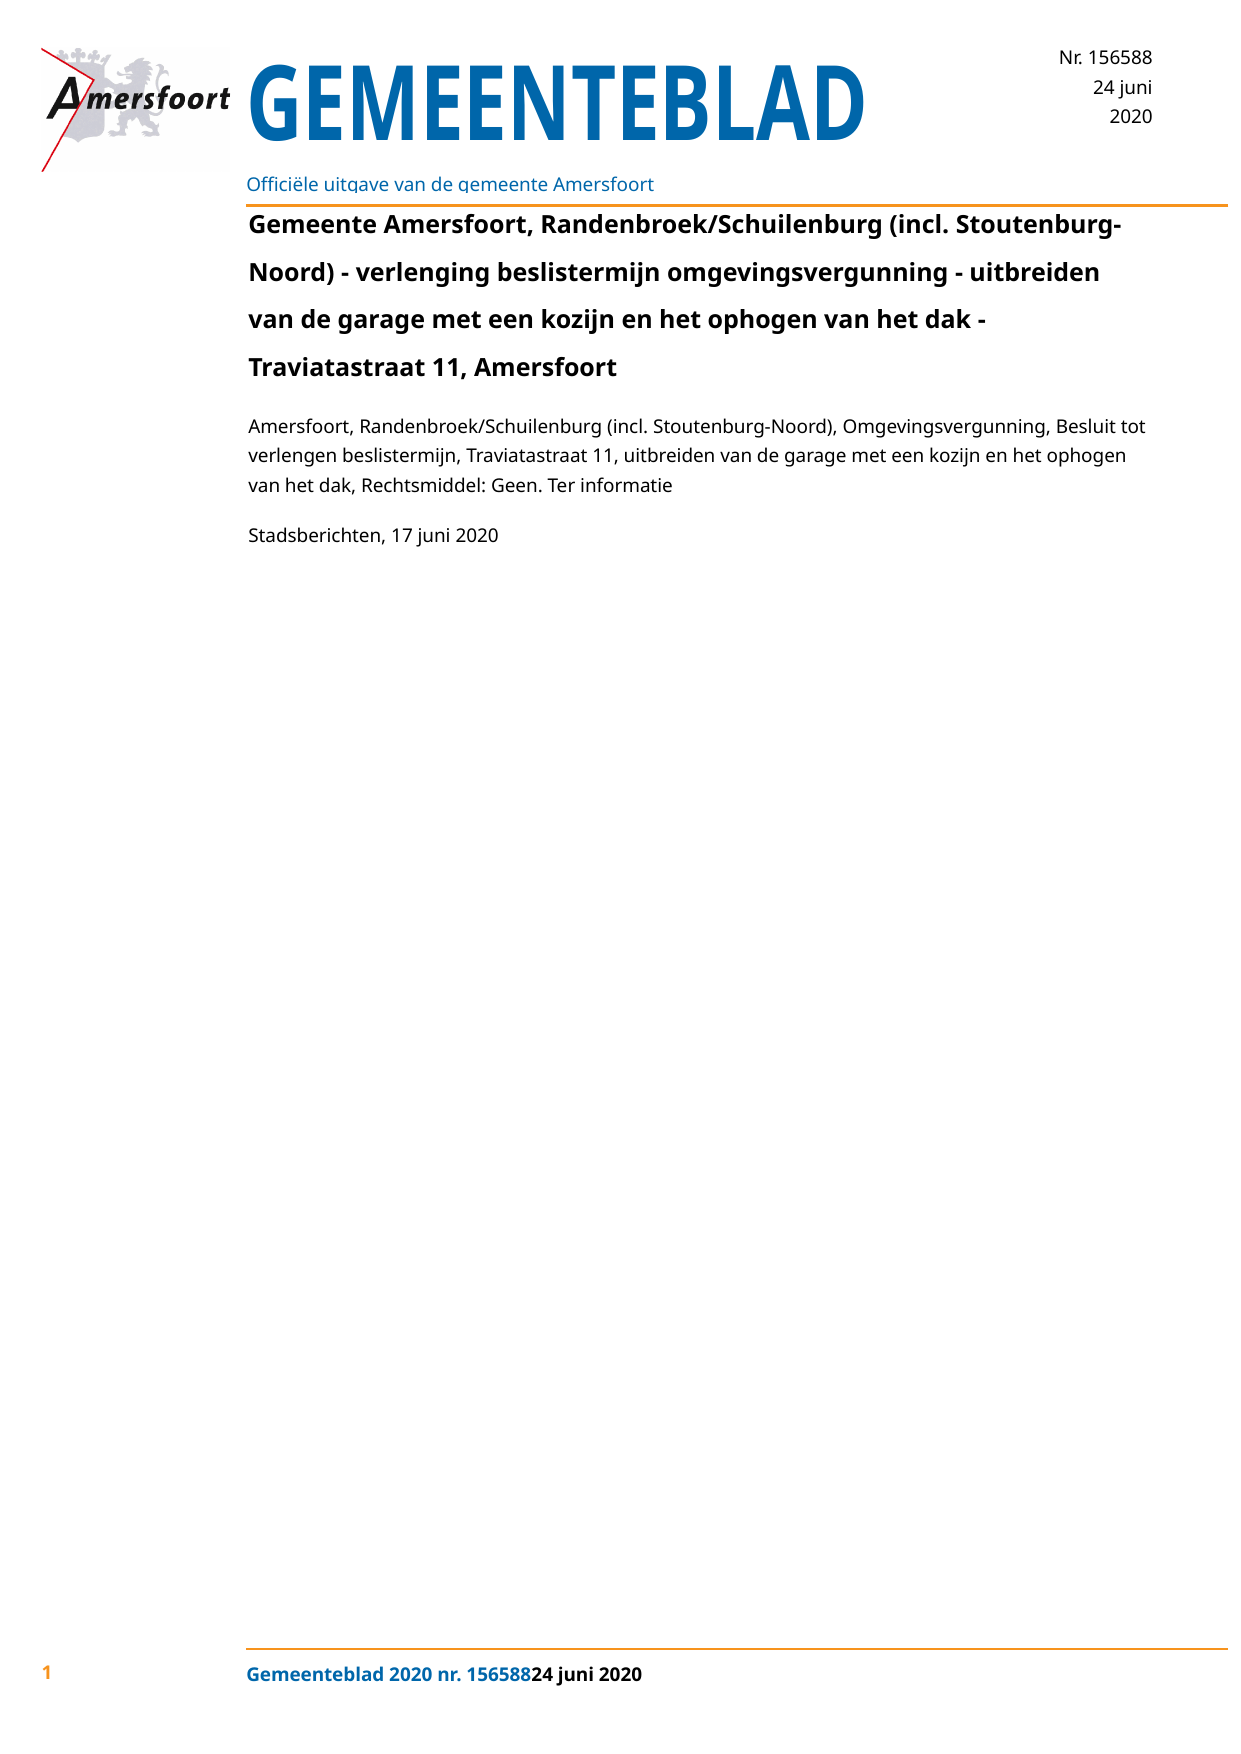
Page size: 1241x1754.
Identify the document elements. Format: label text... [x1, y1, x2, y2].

picture [41, 47, 231, 172]
text Stadsberichten, 17 juni 2020 [248, 523, 1152, 548]
text Amersfoort, Randenbroek/Schuilenburg (incl. Stoutenburg-Noord), Omgevingsvergunning, Besluit tot verlengen beslistermijn, Traviatastraat 11, uitbreiden van de garage met een kozijn en het ophogen van het dak, Rechtsmiddel: Geen. Ter informatie [248, 413, 1152, 498]
text Gemeente Amersfoort, Randenbroek/Schuilenburg (incl. Stoutenburg-Noord) - verlenging beslistermijn omgevingsvergunning - uitbreiden van de garage met een kozijn en het ophogen van het dak - Traviatastraat 11, Amersfoort [248, 207, 1152, 384]
